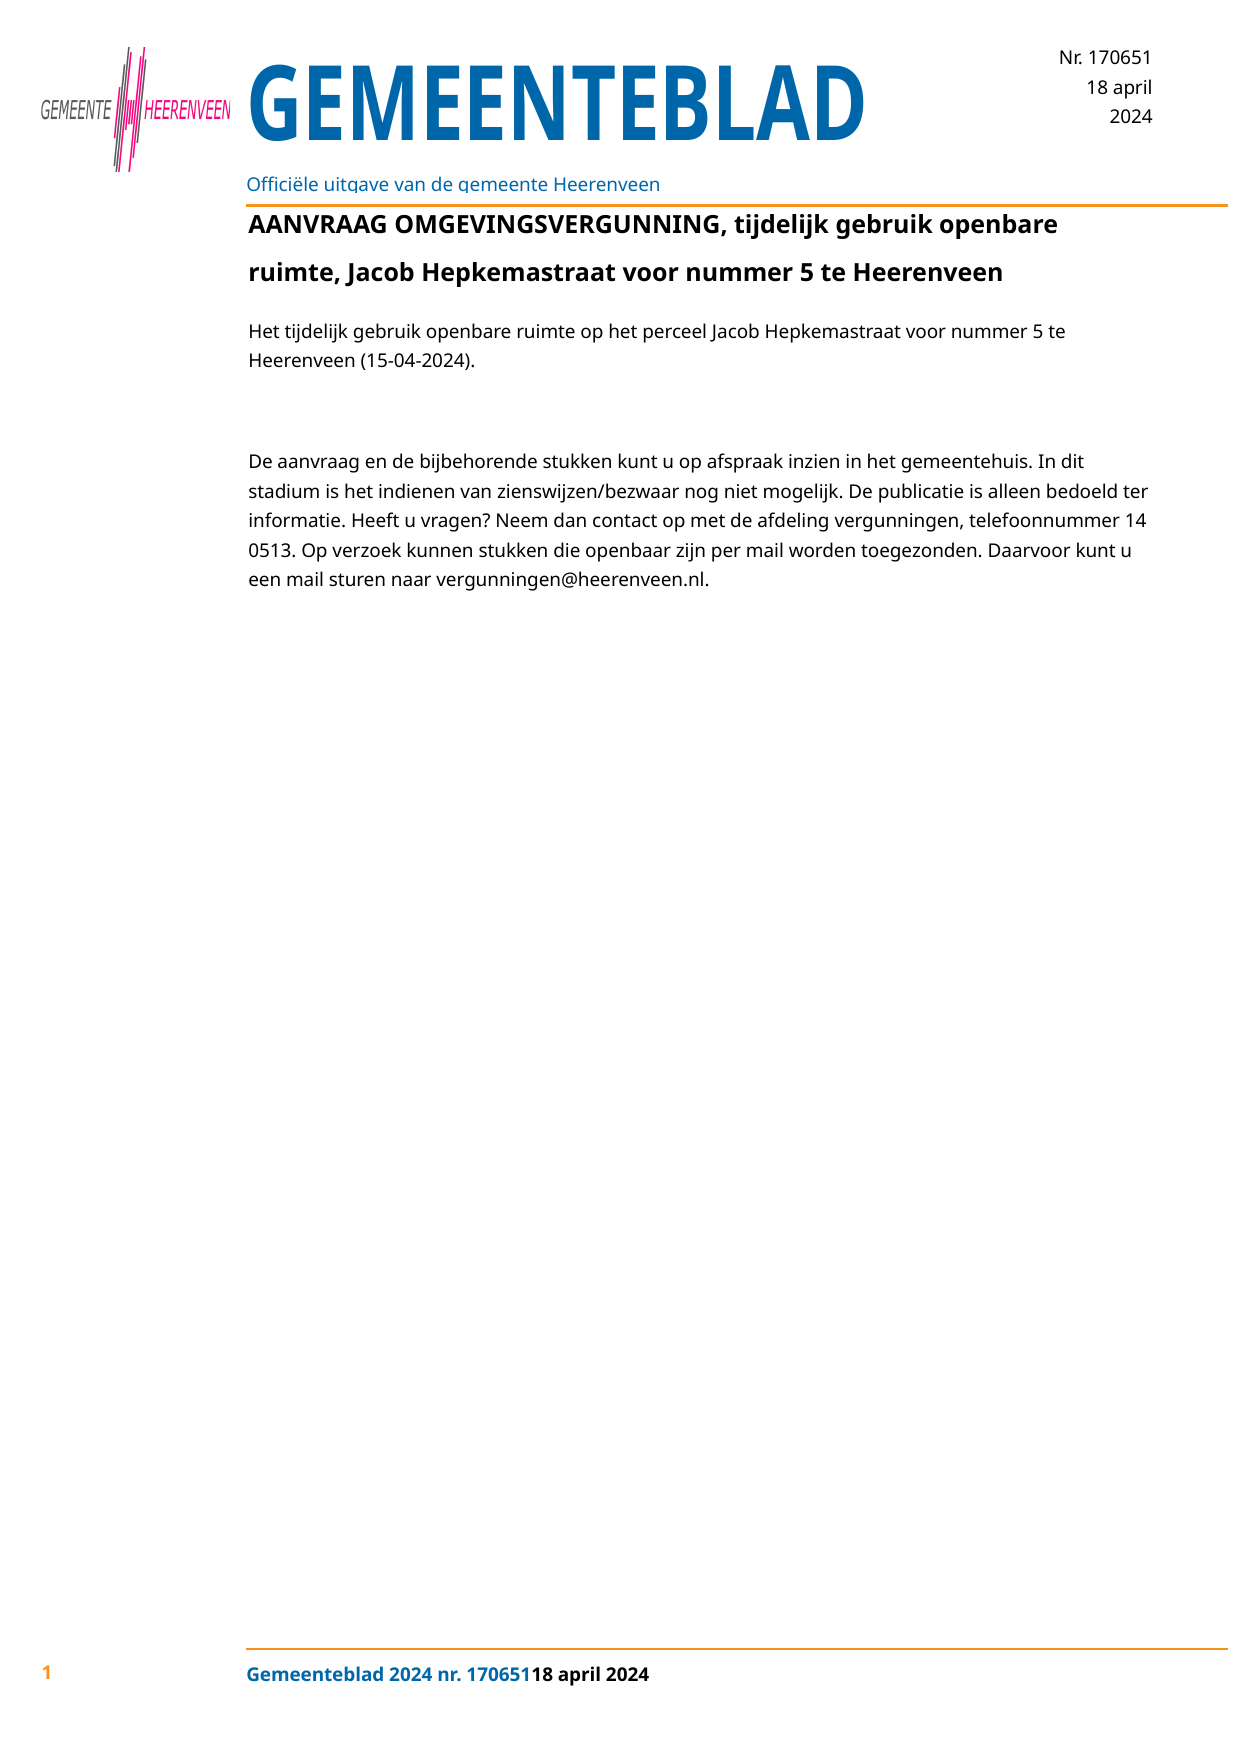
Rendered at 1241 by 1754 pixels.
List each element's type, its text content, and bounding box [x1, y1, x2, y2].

text AANVRAAG OMGEVINGSVERGUNNING, tijdelijk gebruik openbare ruimte, Jacob Hepkemastraat voor nummer 5 te Heerenveen [248, 207, 1152, 288]
picture [41, 47, 231, 172]
text Het tijdelijk gebruik openbare ruimte op het perceel Jacob Hepkemastraat voor nummer 5 te Heerenveen (15-04-2024). [248, 318, 1152, 373]
text De aanvraag en de bijbehorende stukken kunt u op afspraak inzien in het gemeentehuis. In dit stadium is het indienen van zienswijzen/bezwaar nog niet mogelijk. De publicatie is alleen bedoeld ter informatie. Heeft u vragen? Neem dan contact op met de afdeling vergunningen, telefoonnummer 14 0513. Op verzoek kunnen stukken die openbaar zijn per mail worden toegezonden. Daarvoor kunt u een mail sturen naar vergunningen@heerenveen.nl. [248, 448, 1152, 592]
